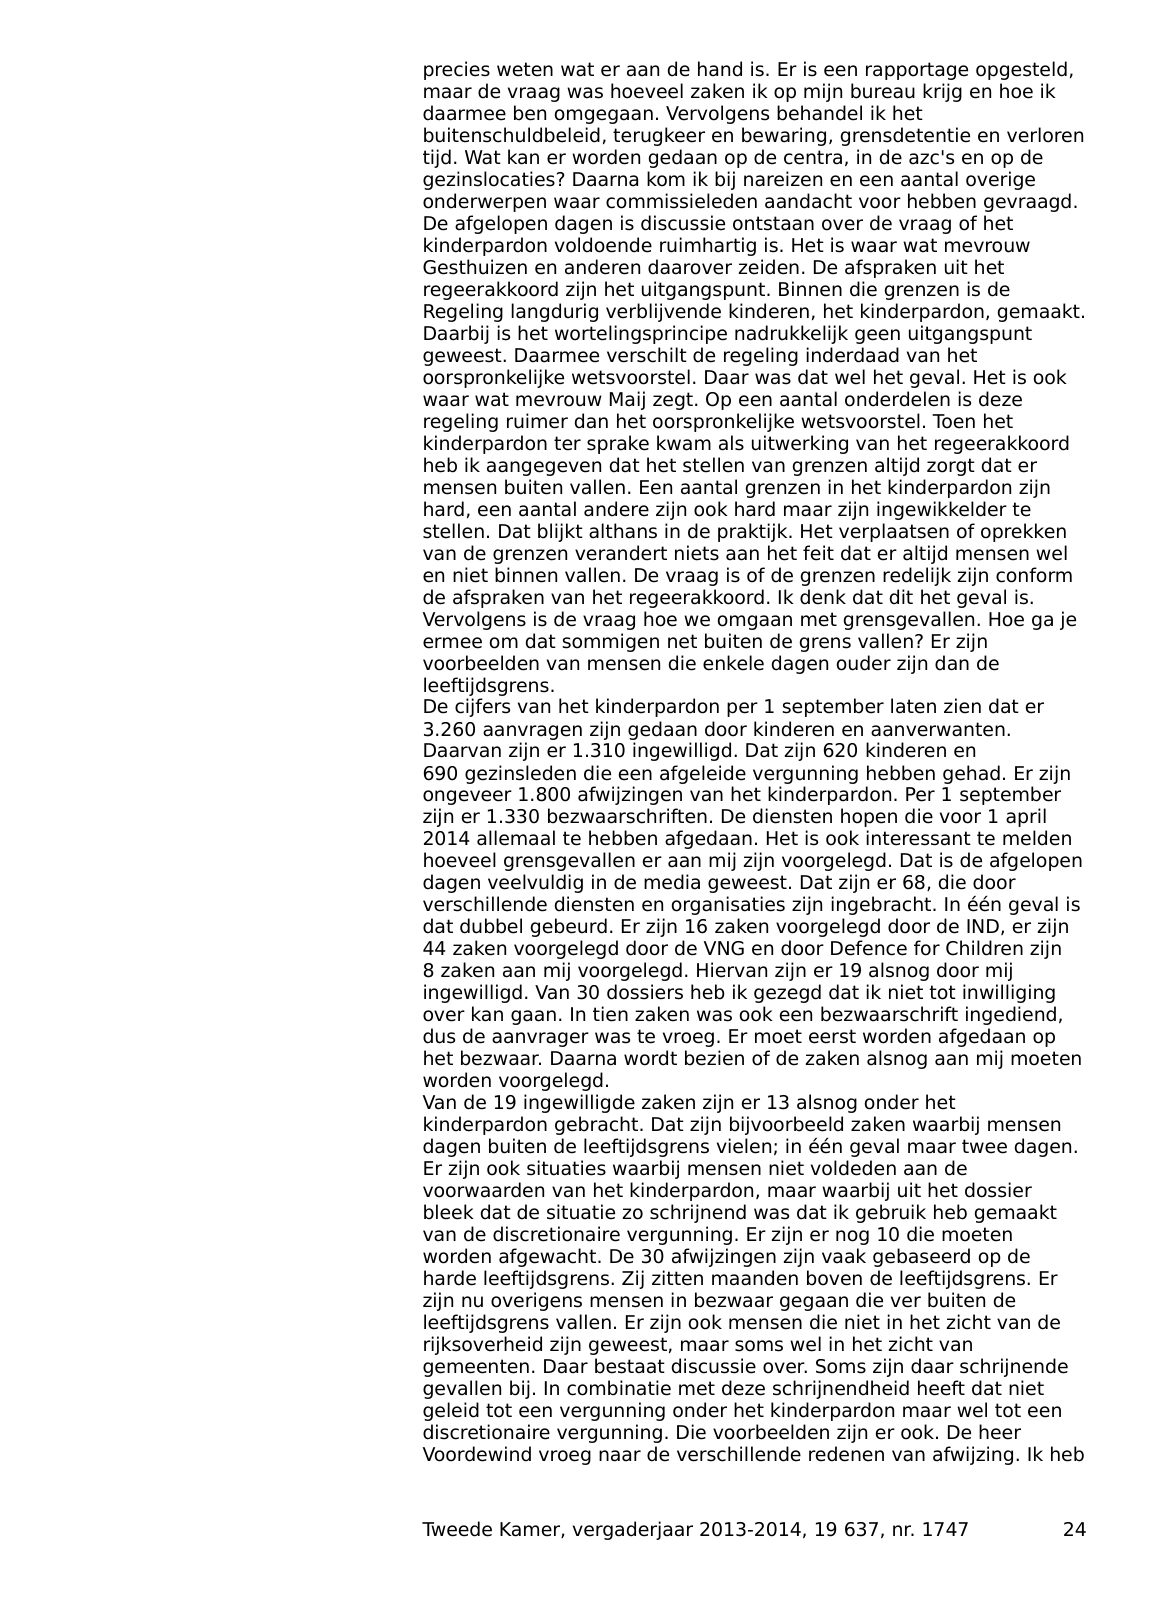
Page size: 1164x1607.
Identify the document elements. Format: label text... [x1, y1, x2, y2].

text De afgelopen dagen is discussie ontstaan over de vraag of het kinderpardon voldoende ruimhartig is. Het is waar wat mevrouw Gesthuizen en anderen daarover zeiden. De afspraken uit het regeerakkoord zijn het uitgangspunt. Binnen die grenzen is de Regeling langdurig verblijvende kinderen, het kinderpardon, gemaakt. Daarbij is het wortelingsprincipe nadrukkelijk geen uitgangspunt geweest. Daarmee verschilt de regeling inderdaad van het oorspronkelijke wetsvoorstel. Daar was dat wel het geval. Het is ook waar wat mevrouw Maij zegt. Op een aantal onderdelen is deze regeling ruimer dan het oorspronkelijke wetsvoorstel. Toen het kinderpardon ter sprake kwam als uitwerking van het regeerakkoord heb ik aangegeven dat het stellen van grenzen altijd zorgt dat er mensen buiten vallen. Een aantal grenzen in het kinderpardon zijn hard, een aantal andere zijn ook hard maar zijn ingewikkelder te stellen. Dat blijkt althans in de praktijk. Het verplaatsen of oprekken van de grenzen verandert niets aan het feit dat er altijd mensen wel en niet binnen vallen. De vraag is of de grenzen redelijk zijn conform de afspraken van het regeerakkoord. Ik denk dat dit het geval is. Vervolgens is de vraag hoe we omgaan met grensgevallen. Hoe ga je ermee om dat sommigen net buiten de grens vallen? Er zijn voorbeelden van mensen die enkele dagen ouder zijn dan de leeftijdsgrens. [422, 213, 1087, 696]
text Van de 19 ingewilligde zaken zijn er 13 alsnog onder het kinderpardon gebracht. Dat zijn bijvoorbeeld zaken waarbij mensen dagen buiten de leeftijdsgrens vielen; in één geval maar twee dagen. Er zijn ook situaties waarbij mensen niet voldeden aan de voorwaarden van het kinderpardon, maar waarbij uit het dossier bleek dat de situatie zo schrijnend was dat ik gebruik heb gemaakt van de discretionaire vergunning. Er zijn er nog 10 die moeten worden afgewacht. De 30 afwijzingen zijn vaak gebaseerd op de harde leeftijdsgrens. Zij zitten maanden boven de leeftijdsgrens. Er zijn nu overigens mensen in bezwaar gegaan die ver buiten de leeftijdsgrens vallen. Er zijn ook mensen die niet in het zicht van de rijksoverheid zijn geweest, maar soms wel in het zicht van gemeenten. Daar bestaat discussie over. Soms zijn daar schrijnende gevallen bij. In combinatie met deze schrijnendheid heeft dat niet geleid tot een vergunning onder het kinderpardon maar wel tot een discretionaire vergunning. Die voorbeelden zijn er ook. De heer Voordewind vroeg naar de verschillende redenen van afwijzing. Ik heb [422, 1092, 1087, 1466]
text De cijfers van het kinderpardon per 1 september laten zien dat er 3.260 aanvragen zijn gedaan door kinderen en aanverwanten. Daarvan zijn er 1.310 ingewilligd. Dat zijn 620 kinderen en 690 gezinsleden die een afgeleide vergunning hebben gehad. Er zijn ongeveer 1.800 afwijzingen van het kinderpardon. Per 1 september zijn er 1.330 bezwaarschriften. De diensten hopen die voor 1 april 2014 allemaal te hebben afgedaan. Het is ook interessant te melden hoeveel grensgevallen er aan mij zijn voorgelegd. Dat is de afgelopen dagen veelvuldig in de media geweest. Dat zijn er 68, die door verschillende diensten en organisaties zijn ingebracht. In één geval is dat dubbel gebeurd. Er zijn 16 zaken voorgelegd door de IND, er zijn 44 zaken voorgelegd door de VNG en door Defence for Children zijn 8 zaken aan mij voorgelegd. Hiervan zijn er 19 alsnog door mij ingewilligd. Van 30 dossiers heb ik gezegd dat ik niet tot inwilliging over kan gaan. In tien zaken was ook een bezwaarschrift ingediend, dus de aanvrager was te vroeg. Er moet eerst worden afgedaan op het bezwaar. Daarna wordt bezien of de zaken alsnog aan mij moeten worden voorgelegd. [422, 696, 1087, 1092]
text precies weten wat er aan de hand is. Er is een rapportage opgesteld, maar de vraag was hoeveel zaken ik op mijn bureau krijg en hoe ik daarmee ben omgegaan. Vervolgens behandel ik het buitenschuldbeleid, terugkeer en bewaring, grensdetentie en verloren tijd. Wat kan er worden gedaan op de centra, in de azc's en op de gezinslocaties? Daarna kom ik bij nareizen en een aantal overige onderwerpen waar commissieleden aandacht voor hebben gevraagd. [422, 59, 1087, 213]
